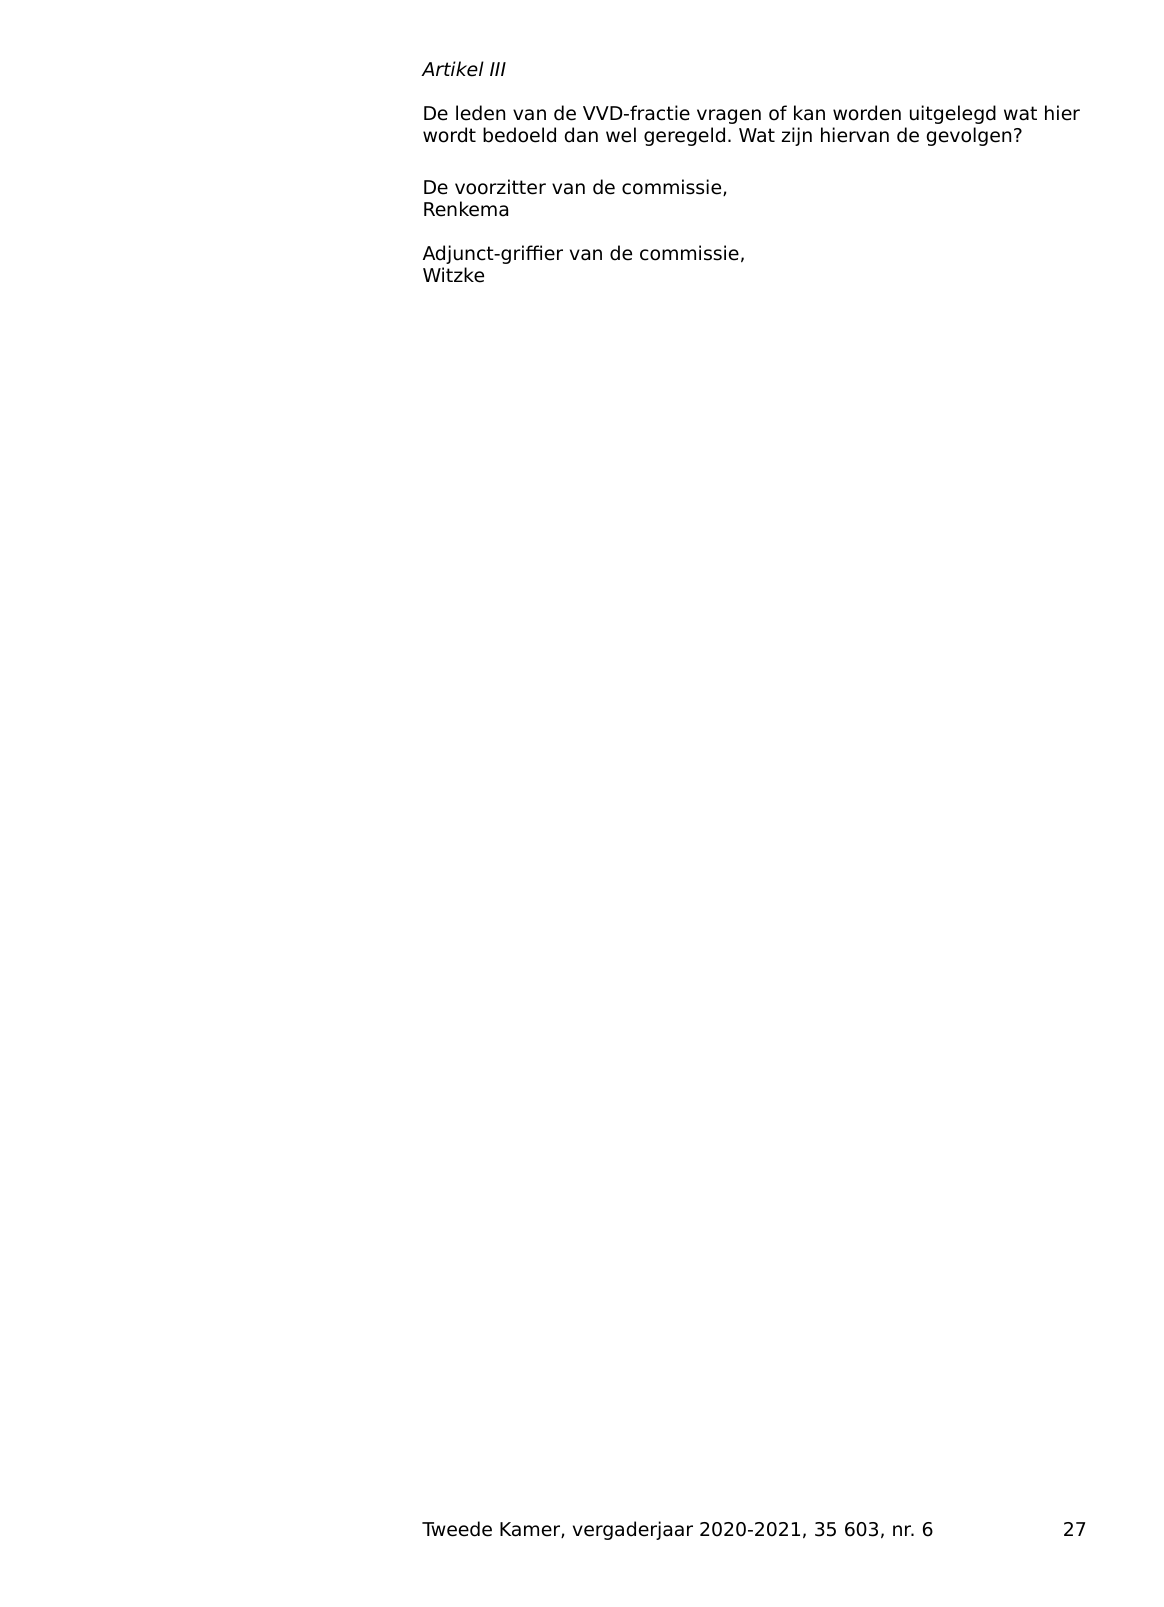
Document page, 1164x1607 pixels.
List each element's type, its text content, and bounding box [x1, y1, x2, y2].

text De voorzitter van de commissie, Renkema [422, 177, 1087, 221]
text Adjunct-griffier van de commissie, Witzke [422, 243, 1087, 287]
subtitle Artikel III [422, 59, 1087, 81]
text De leden van de VVD-fractie vragen of kan worden uitgelegd wat hier wordt bedoeld dan wel geregeld. Wat zijn hiervan de gevolgen? [422, 103, 1087, 147]
